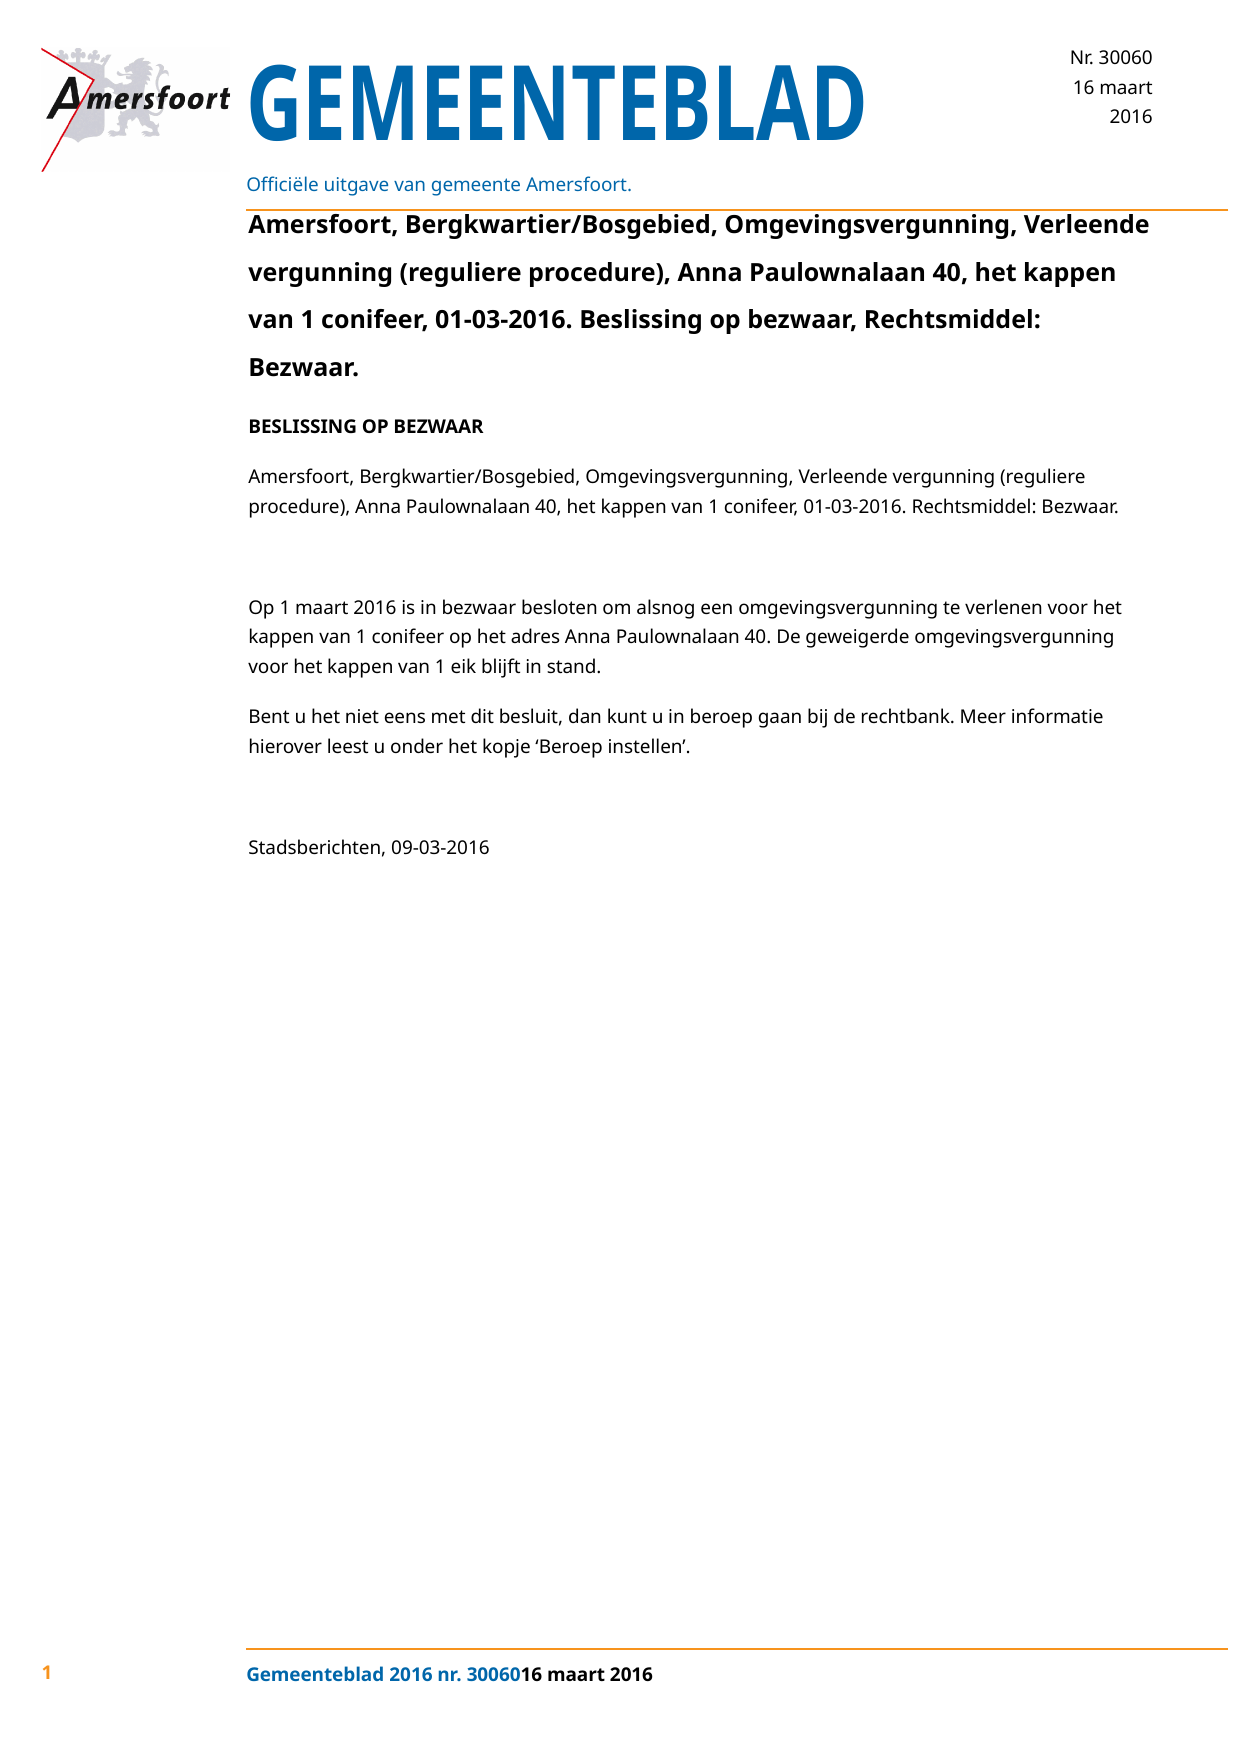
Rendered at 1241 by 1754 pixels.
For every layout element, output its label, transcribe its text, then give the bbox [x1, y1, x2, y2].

text Amersfoort, Bergkwartier/Bosgebied, Omgevingsvergunning, Verleende vergunning (reguliere procedure), Anna Paulownalaan 40, het kappen van 1 conifeer, 01-03-2016. Rechtsmiddel: Bezwaar. [248, 463, 1152, 519]
text Stadsberichten, 09-03-2016 [248, 834, 1152, 860]
picture [41, 47, 231, 172]
text Op 1 maart 2016 is in bezwaar besloten om alsnog een omgevingsvergunning te verlenen voor het kappen van 1 conifeer op het adres Anna Paulownalaan 40. De geweigerde omgevingsvergunning voor het kappen van 1 eik blijft in stand. [248, 594, 1152, 679]
text Amersfoort, Bergkwartier/Bosgebied, Omgevingsvergunning, Verleende vergunning (reguliere procedure), Anna Paulownalaan 40, het kappen van 1 conifeer, 01-03-2016. Beslissing op bezwaar, Rechtsmiddel: Bezwaar. [248, 211, 1152, 384]
text Bent u het niet eens met dit besluit, dan kunt u in beroep gaan bij de rechtbank. Meer informatie hierover leest u onder het kopje ‘Beroep instellen’. [248, 703, 1152, 759]
text BESLISSING OP BEZWAAR [248, 413, 1152, 439]
